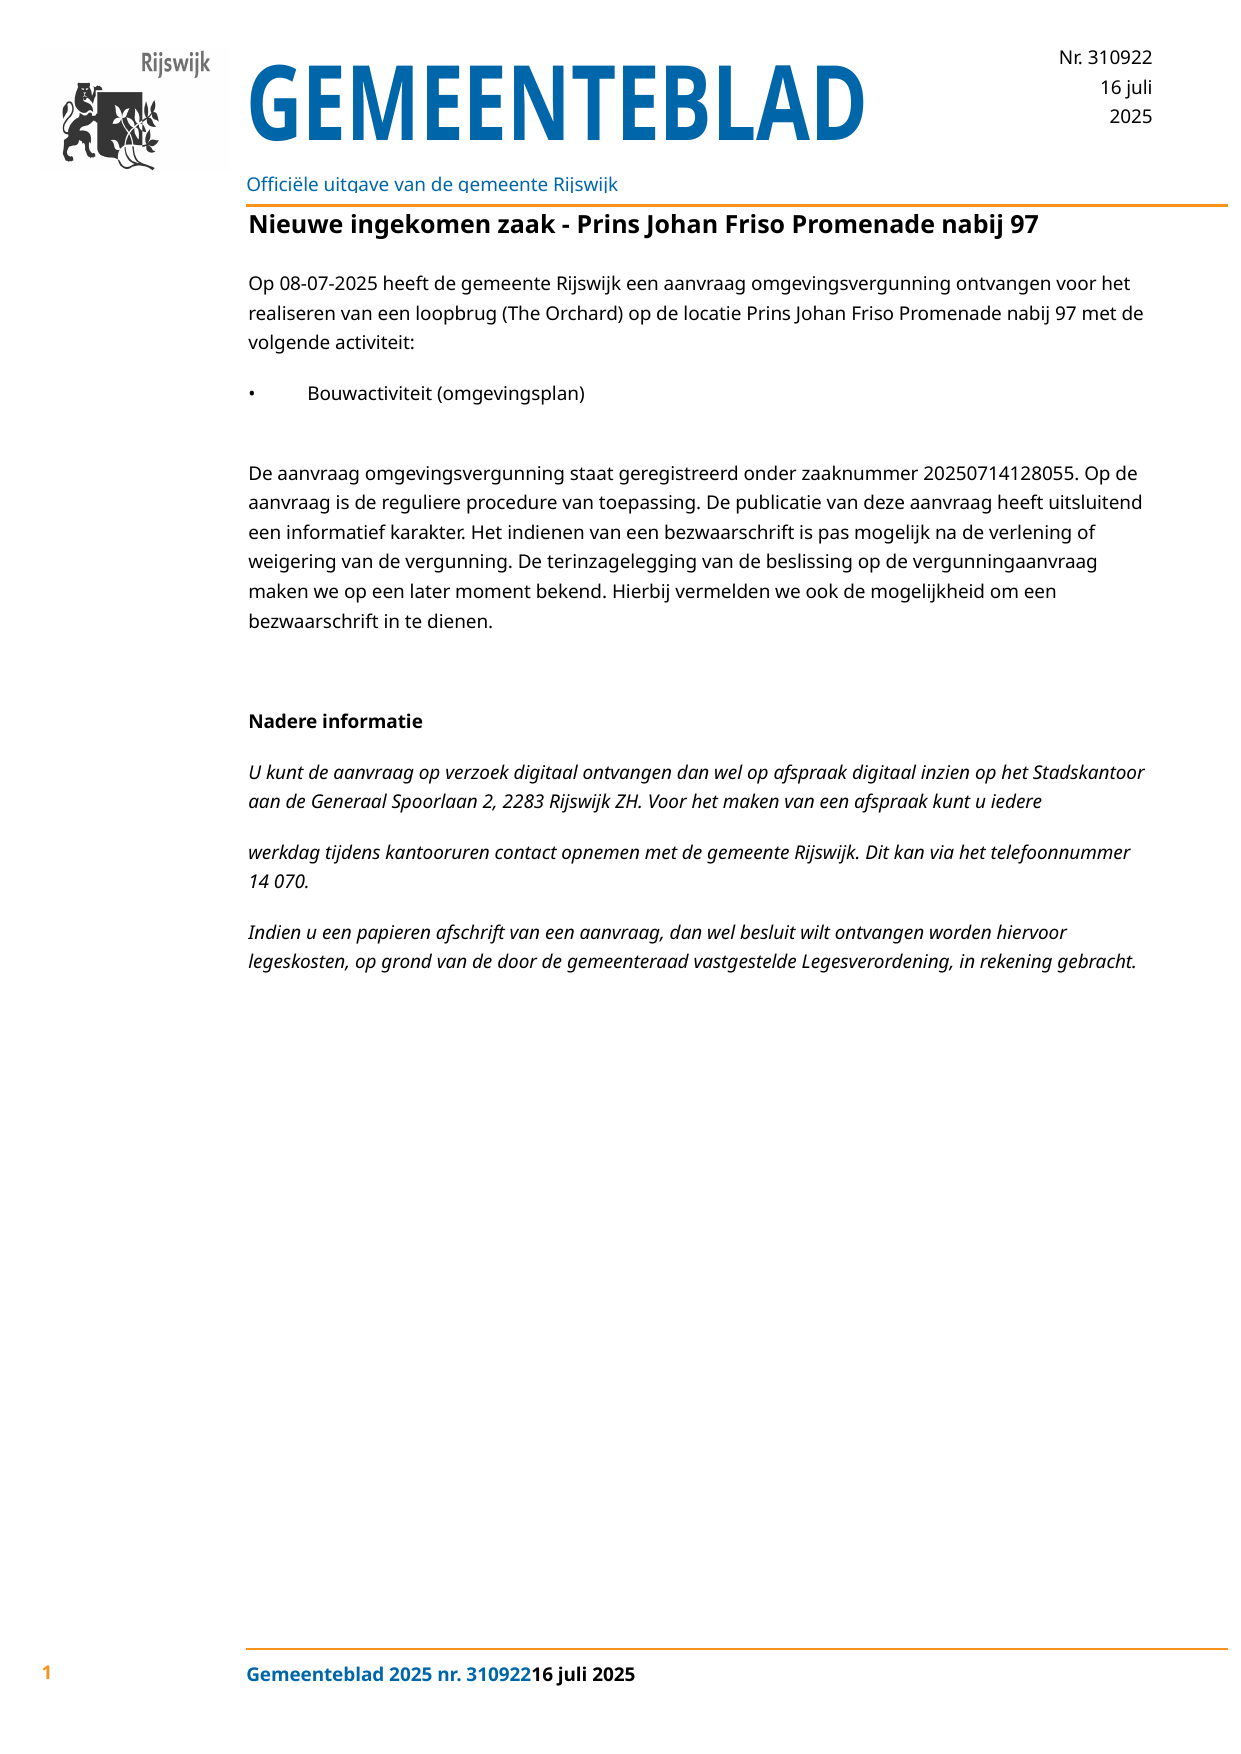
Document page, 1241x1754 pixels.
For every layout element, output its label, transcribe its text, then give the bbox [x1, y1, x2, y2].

text Op 08-07-2025 heeft de gemeente Rijswijk een aanvraag omgevingsvergunning ontvangen voor het realiseren van een loopbrug (The Orchard) op de locatie Prins Johan Friso Promenade nabij 97 met de volgende activiteit: [248, 270, 1152, 355]
text Nadere informatie [248, 709, 1152, 734]
text Nieuwe ingekomen zaak - Prins Johan Friso Promenade nabij 97 [248, 207, 1152, 241]
text U kunt de aanvraag op verzoek digitaal ontvangen dan wel op afspraak digitaal inzien op het Stadskantoor aan de Generaal Spoorlaan 2, 2283 Rijswijk ZH. Voor het maken van een afspraak kunt u iedere [248, 759, 1152, 814]
list Bouwactiviteit (omgevingsplan) [248, 380, 1152, 406]
text Indien u een papieren afschrift van een aanvraag, dan wel besluit wilt ontvangen worden hiervoor legeskosten, op grond van de door de gemeenteraad vastgestelde Legesverordening, in rekening gebracht. [248, 919, 1152, 974]
text werkdag tijdens kantooruren contact opnemen met de gemeente Rijswijk. Dit kan via het telefoonnummer 14 070. [248, 839, 1152, 894]
text De aanvraag omgevingsvergunning staat geregistreerd onder zaaknummer 20250714128055. Op de aanvraag is de reguliere procedure van toepassing. De publicatie van deze aanvraag heeft uitsluitend een informatief karakter. Het indienen van een bezwaarschrift is pas mogelijk na de verlening of weigering van de vergunning. De terinzagelegging van de beslissing op de vergunningaanvraag maken we op een later moment bekend. Hierbij vermelden we ook de mogelijkheid om een bezwaarschrift in te dienen. [248, 460, 1152, 633]
picture [41, 47, 231, 172]
